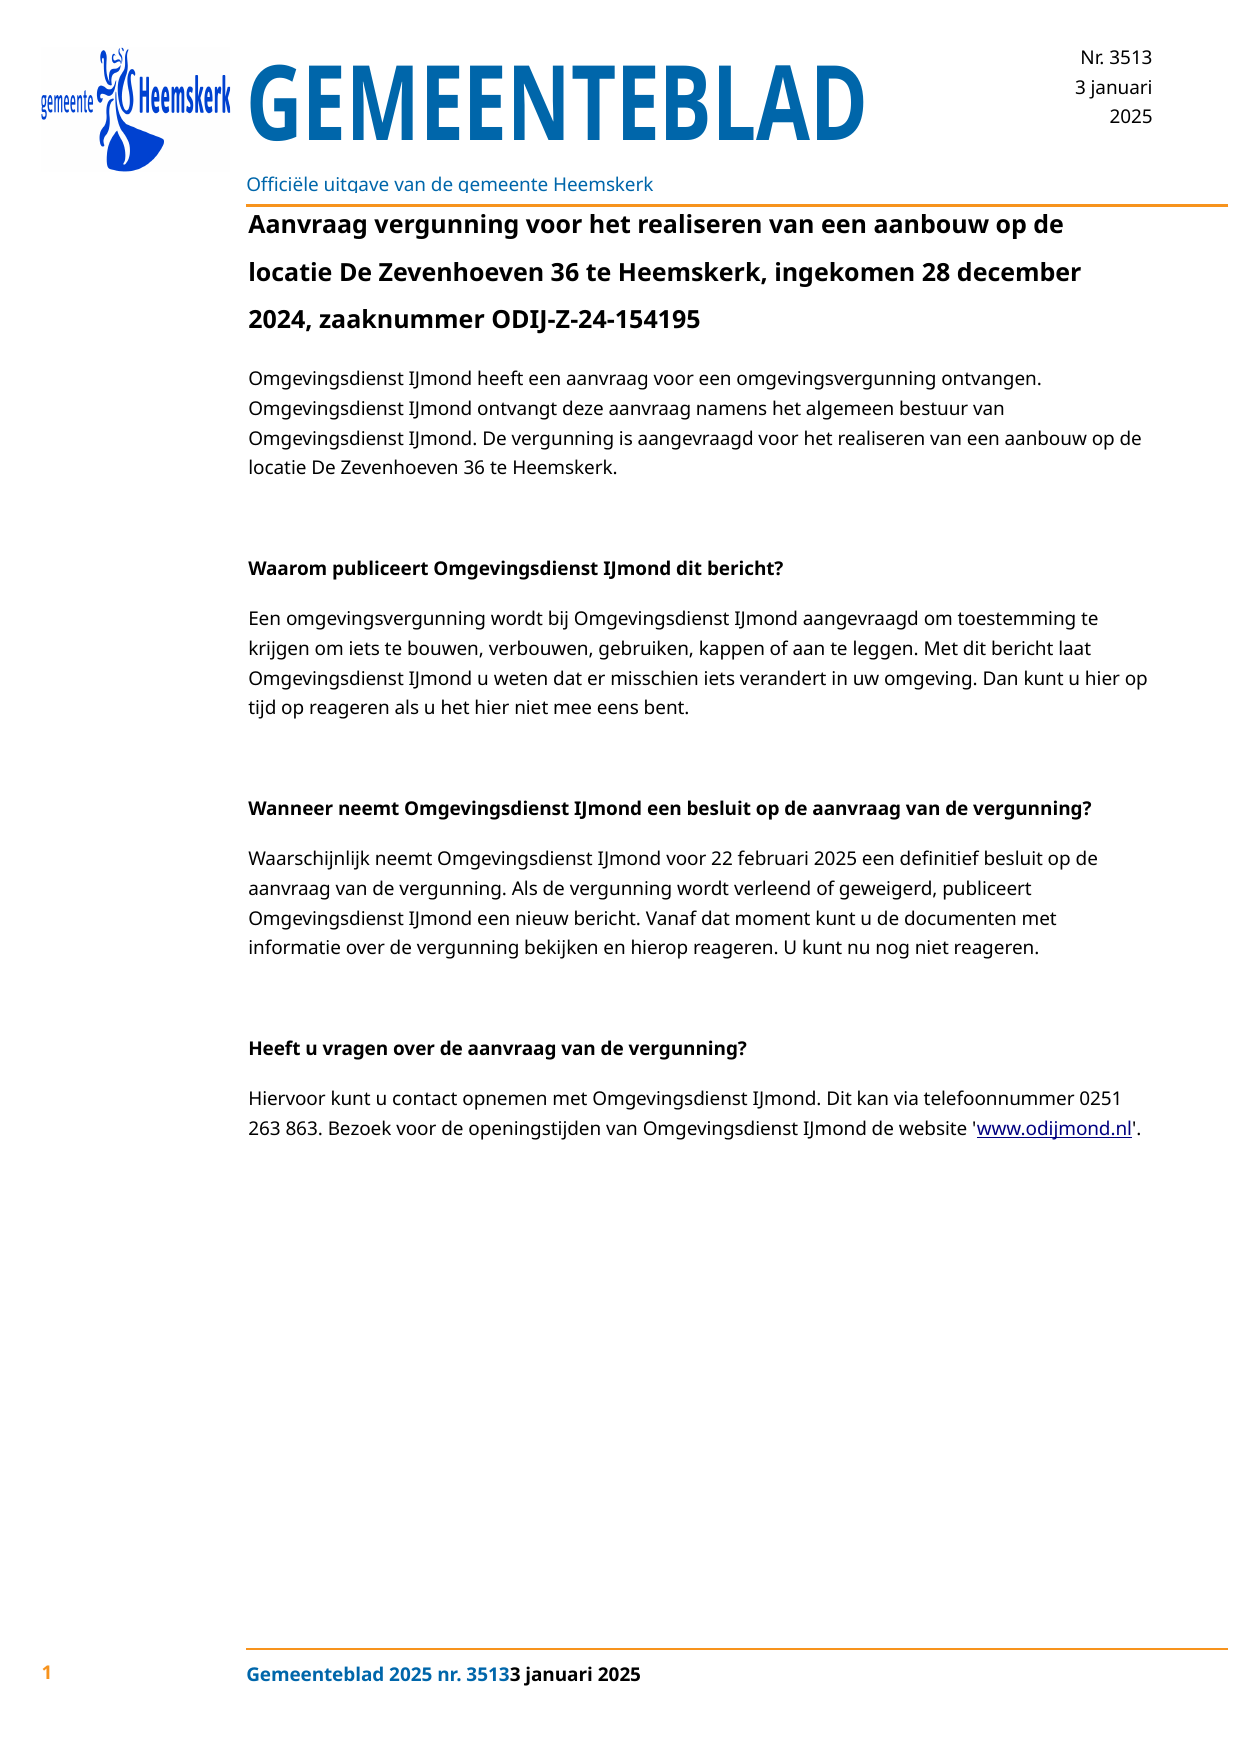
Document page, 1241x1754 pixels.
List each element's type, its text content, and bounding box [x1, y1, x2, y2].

text Omgevingsdienst IJmond heeft een aanvraag voor een omgevingsvergunning ontvangen. Omgevingsdienst IJmond ontvangt deze aanvraag namens het algemeen bestuur van Omgevingsdienst IJmond. De vergunning is aangevraagd voor het realiseren van een aanbouw op de locatie De Zevenhoeven 36 te Heemskerk. [248, 366, 1152, 480]
text Hiervoor kunt u contact opnemen met Omgevingsdienst IJmond. Dit kan via telefoonnummer 0251 263 863. Bezoek voor de openingstijden van Omgevingsdienst IJmond de website 'www.odijmond.nl'. [248, 1086, 1152, 1141]
text Heeft u vragen over de aanvraag van de vergunning? [248, 1035, 1152, 1061]
text Aanvraag vergunning voor het realiseren van een aanbouw op de locatie De Zevenhoeven 36 te Heemskerk, ingekomen 28 december 2024, zaaknummer ODIJ-Z-24-154195 [248, 207, 1152, 336]
picture [41, 47, 231, 172]
text Waarschijnlijk neemt Omgevingsdienst IJmond voor 22 februari 2025 een definitief besluit op de aanvraag van de vergunning. Als de vergunning wordt verleend of geweigerd, publiceert Omgevingsdienst IJmond een nieuw bericht. Vanaf dat moment kunt u de documenten met informatie over de vergunning bekijken en hierop reageren. U kunt nu nog niet reageren. [248, 846, 1152, 960]
text Een omgevingsvergunning wordt bij Omgevingsdienst IJmond aangevraagd om toestemming te krijgen om iets te bouwen, verbouwen, gebruiken, kappen of aan te leggen. Met dit bericht laat Omgevingsdienst IJmond u weten dat er misschien iets verandert in uw omgeving. Dan kunt u hier op tijd op reageren als u het hier niet mee eens bent. [248, 606, 1152, 720]
text Waarom publiceert Omgevingsdienst IJmond dit bericht? [248, 555, 1152, 581]
text Wanneer neemt Omgevingsdienst IJmond een besluit op de aanvraag van de vergunning? [248, 795, 1152, 821]
